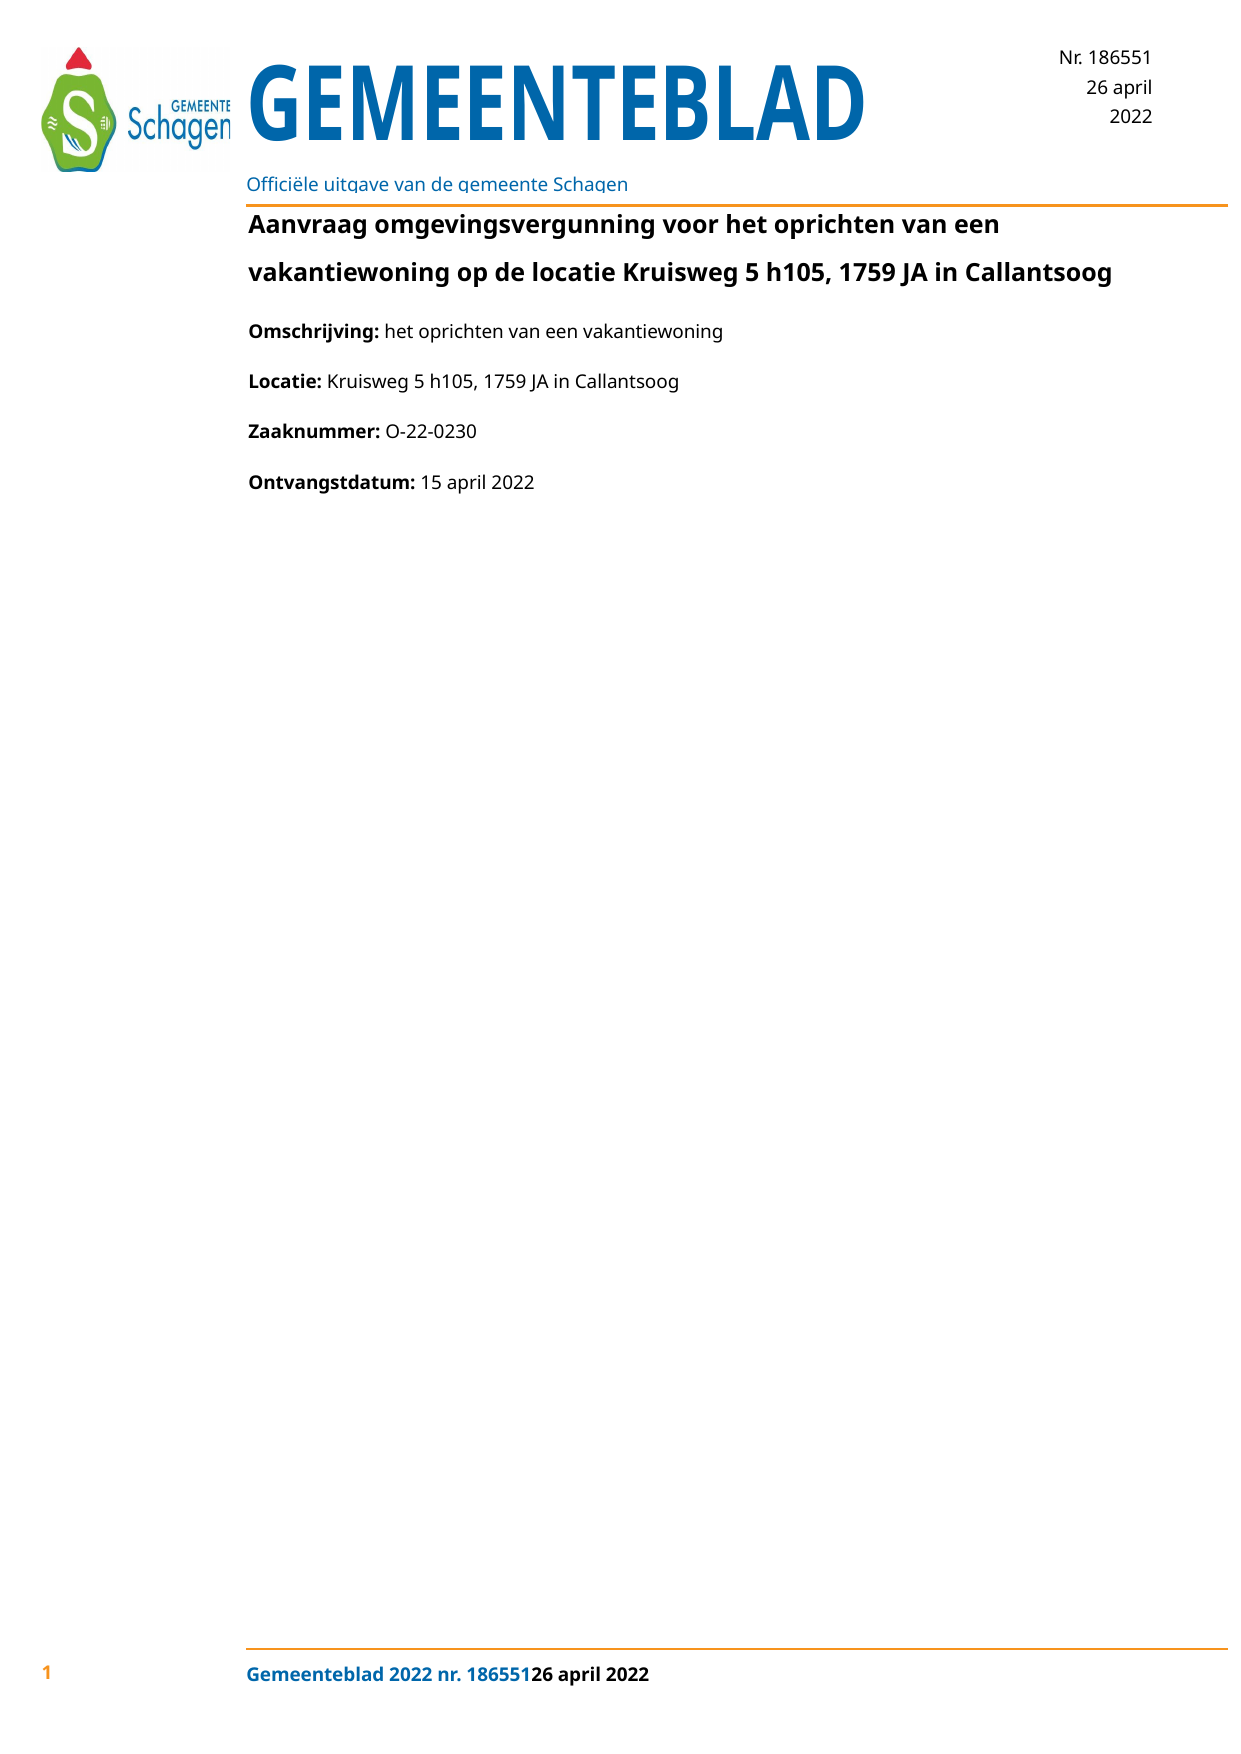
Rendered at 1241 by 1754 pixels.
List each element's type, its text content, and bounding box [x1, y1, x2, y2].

text Zaaknummer: O-22-0230 [248, 419, 1152, 444]
picture [41, 47, 231, 172]
text Aanvraag omgevingsvergunning voor het oprichten van een vakantiewoning op de locatie Kruisweg 5 h105, 1759 JA in Callantsoog [248, 207, 1152, 288]
text Locatie: Kruisweg 5 h105, 1759 JA in Callantsoog [248, 368, 1152, 394]
text Omschrijving: het oprichten van een vakantiewoning [248, 318, 1152, 344]
text Ontvangstdatum: 15 april 2022 [248, 469, 1152, 495]
